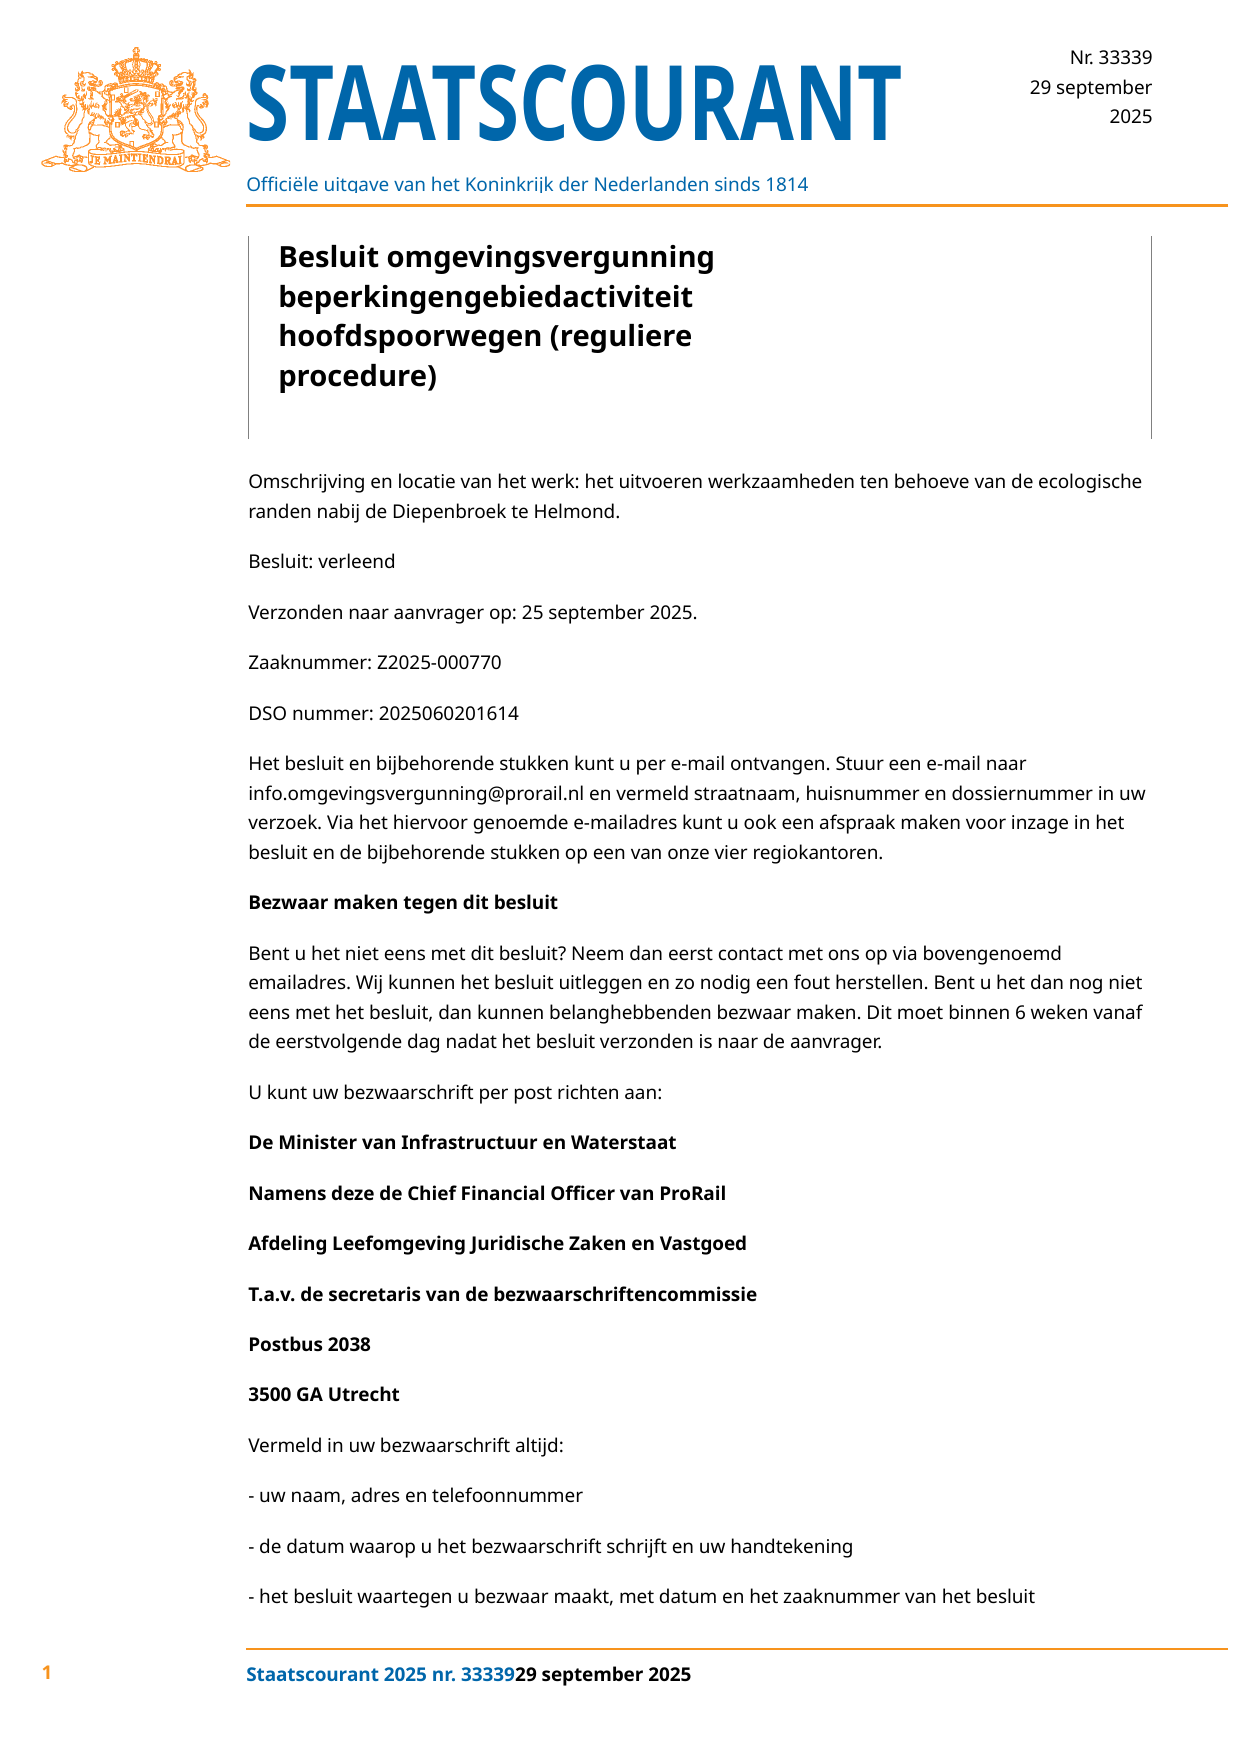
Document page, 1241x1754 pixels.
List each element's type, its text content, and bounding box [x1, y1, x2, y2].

table_header [850, 236, 912, 413]
text Afdeling Leefomgeving Juridische Zaken en Vastgoed [248, 1230, 1152, 1256]
text De Minister van Infrastructuur en Waterstaat [248, 1129, 1152, 1155]
table_header [850, 414, 1151, 439]
text Besluit: verleend [248, 549, 1152, 574]
text DSO nummer: 2025060201614 [248, 700, 1152, 726]
text Postbus 2038 [248, 1331, 1152, 1357]
text Bezwaar maken tegen dit besluit [248, 889, 1152, 915]
text - uw naam, adres en telefoonnummer [248, 1482, 1152, 1508]
text Namens deze de Chief Financial Officer van ProRail [248, 1180, 1152, 1206]
text - het besluit waartegen u bezwaar maakt, met datum en het zaaknummer van het besluit [248, 1583, 1152, 1609]
text T.a.v. de secretaris van de bezwaarschriftencommissie [248, 1281, 1152, 1306]
text Vermeld in uw bezwaarschrift altijd: [248, 1432, 1152, 1458]
text 3500 GA Utrecht [248, 1382, 1152, 1407]
table_header Besluit omgevingsvergunning beperkingengebiedactiviteit hoofdspoorwegen (reguliere procedure) [249, 236, 850, 439]
text Bent u het niet eens met dit besluit? Neem dan eerst contact met ons op via bovengenoemd emailadres. Wij kunnen het besluit uitleggen en zo nodig een fout herstellen. Bent u het dan nog niet eens met het besluit, dan kunnen belanghebbenden bezwaar maken. Dit moet binnen 6 weken vanaf de eerstvolgende dag nadat het besluit verzonden is naar de aanvrager. [248, 940, 1152, 1054]
text - de datum waarop u het bezwaarschrift schrijft en uw handtekening [248, 1533, 1152, 1558]
picture [41, 47, 231, 172]
text Zaaknummer: Z2025-000770 [248, 649, 1152, 675]
picture [912, 236, 1090, 414]
table_header [1090, 236, 1151, 413]
text U kunt uw bezwaarschrift per post richten aan: [248, 1079, 1152, 1105]
text Omschrijving en locatie van het werk: het uitvoeren werkzaamheden ten behoeve van de ecologische randen nabij de Diepenbroek te Helmond. [248, 469, 1152, 524]
text Het besluit en bijbehorende stukken kunt u per e-mail ontvangen. Stuur een e-mail naar info.omgevingsvergunning@prorail.nl en vermeld straatnaam, huisnummer en dossiernummer in uw verzoek. Via het hiervoor genoemde e-mailadres kunt u ook een afspraak maken voor inzage in het besluit en de bijbehorende stukken op een van onze vier regiokantoren. [248, 750, 1152, 865]
text Verzonden naar aanvrager op: 25 september 2025. [248, 599, 1152, 625]
